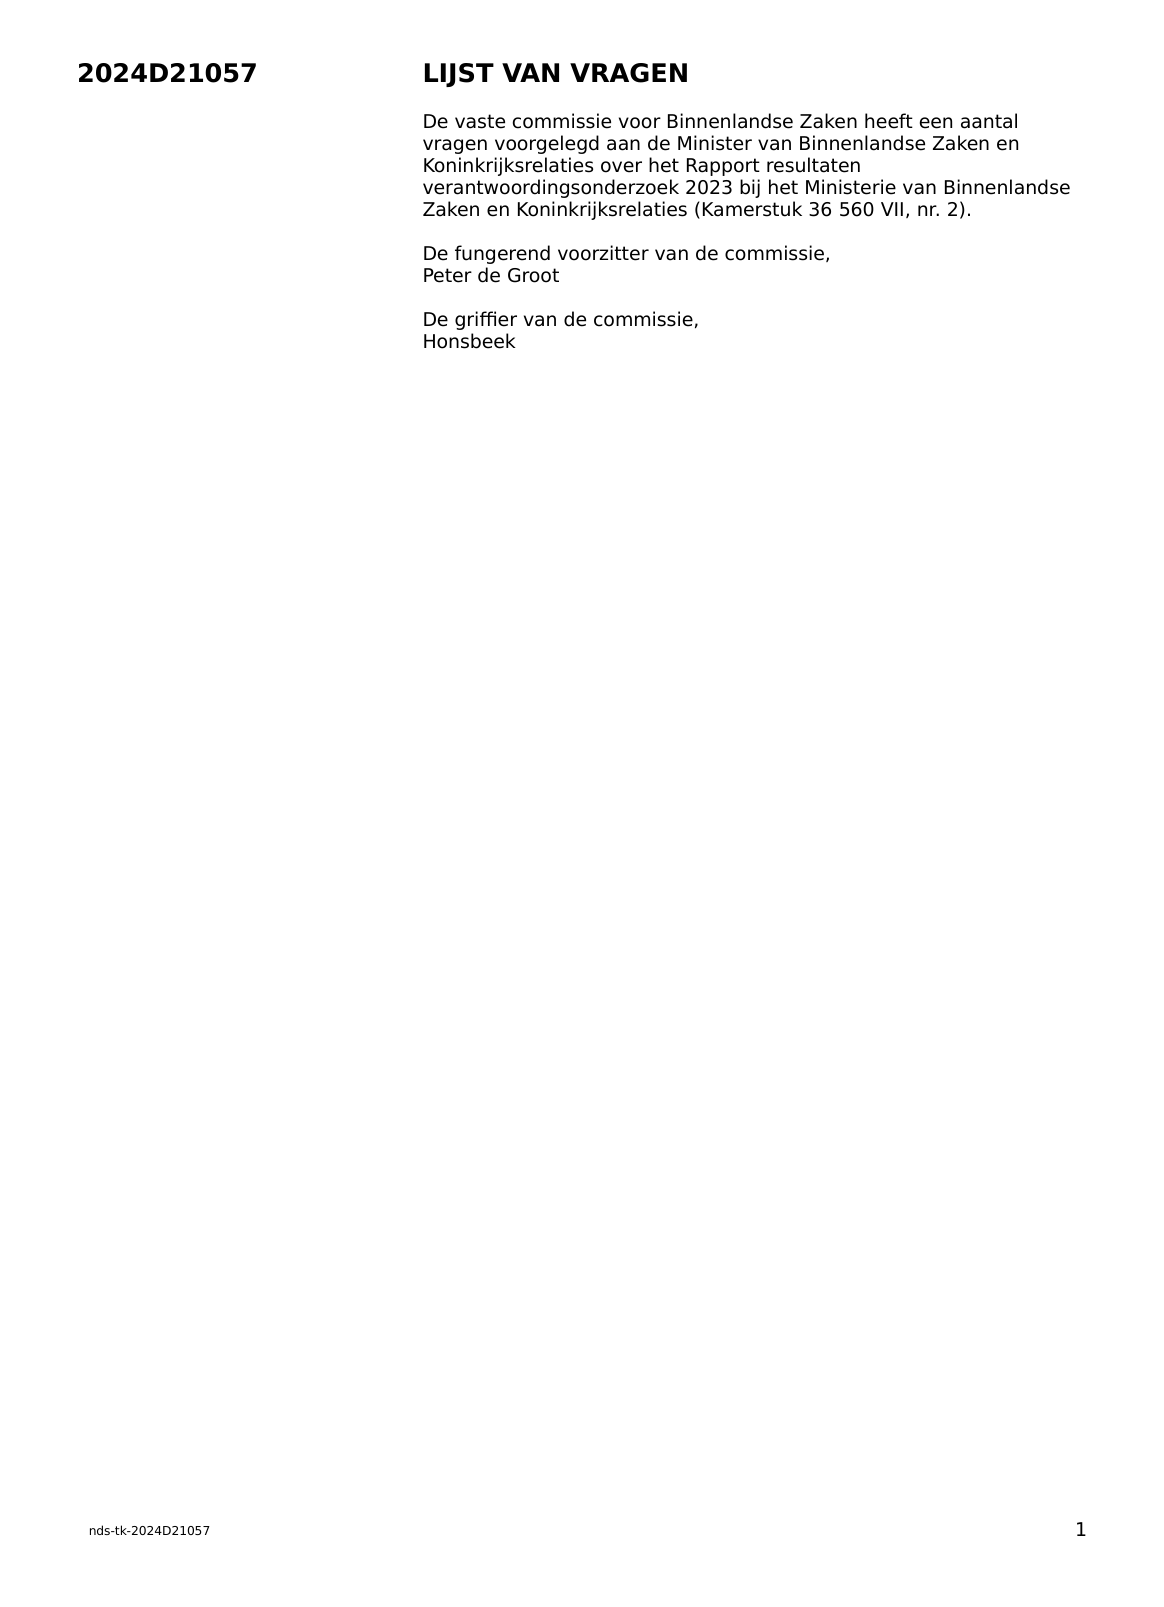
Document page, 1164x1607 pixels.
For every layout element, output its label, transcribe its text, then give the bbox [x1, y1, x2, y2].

text nds-tk-2024D21057 [88, 1524, 323, 1538]
text De fungerend voorzitter van de commissie, [422, 243, 1087, 265]
text 2024D21057 LIJST VAN VRAGEN [77, 59, 1087, 89]
text De griffier van de commissie, [422, 309, 1087, 331]
text Peter de Groot [422, 265, 1087, 287]
text De vaste commissie voor Binnenlandse Zaken heeft een aantal vragen voorgelegd aan de Minister van Binnenlandse Zaken en Koninkrijksrelaties over het Rapport resultaten verantwoordingsonderzoek 2023 bij het Ministerie van Binnenlandse Zaken en Koninkrijksrelaties (Kamerstuk 36 560 VII, nr. 2). [422, 111, 1087, 221]
text Honsbeek [422, 331, 1087, 353]
